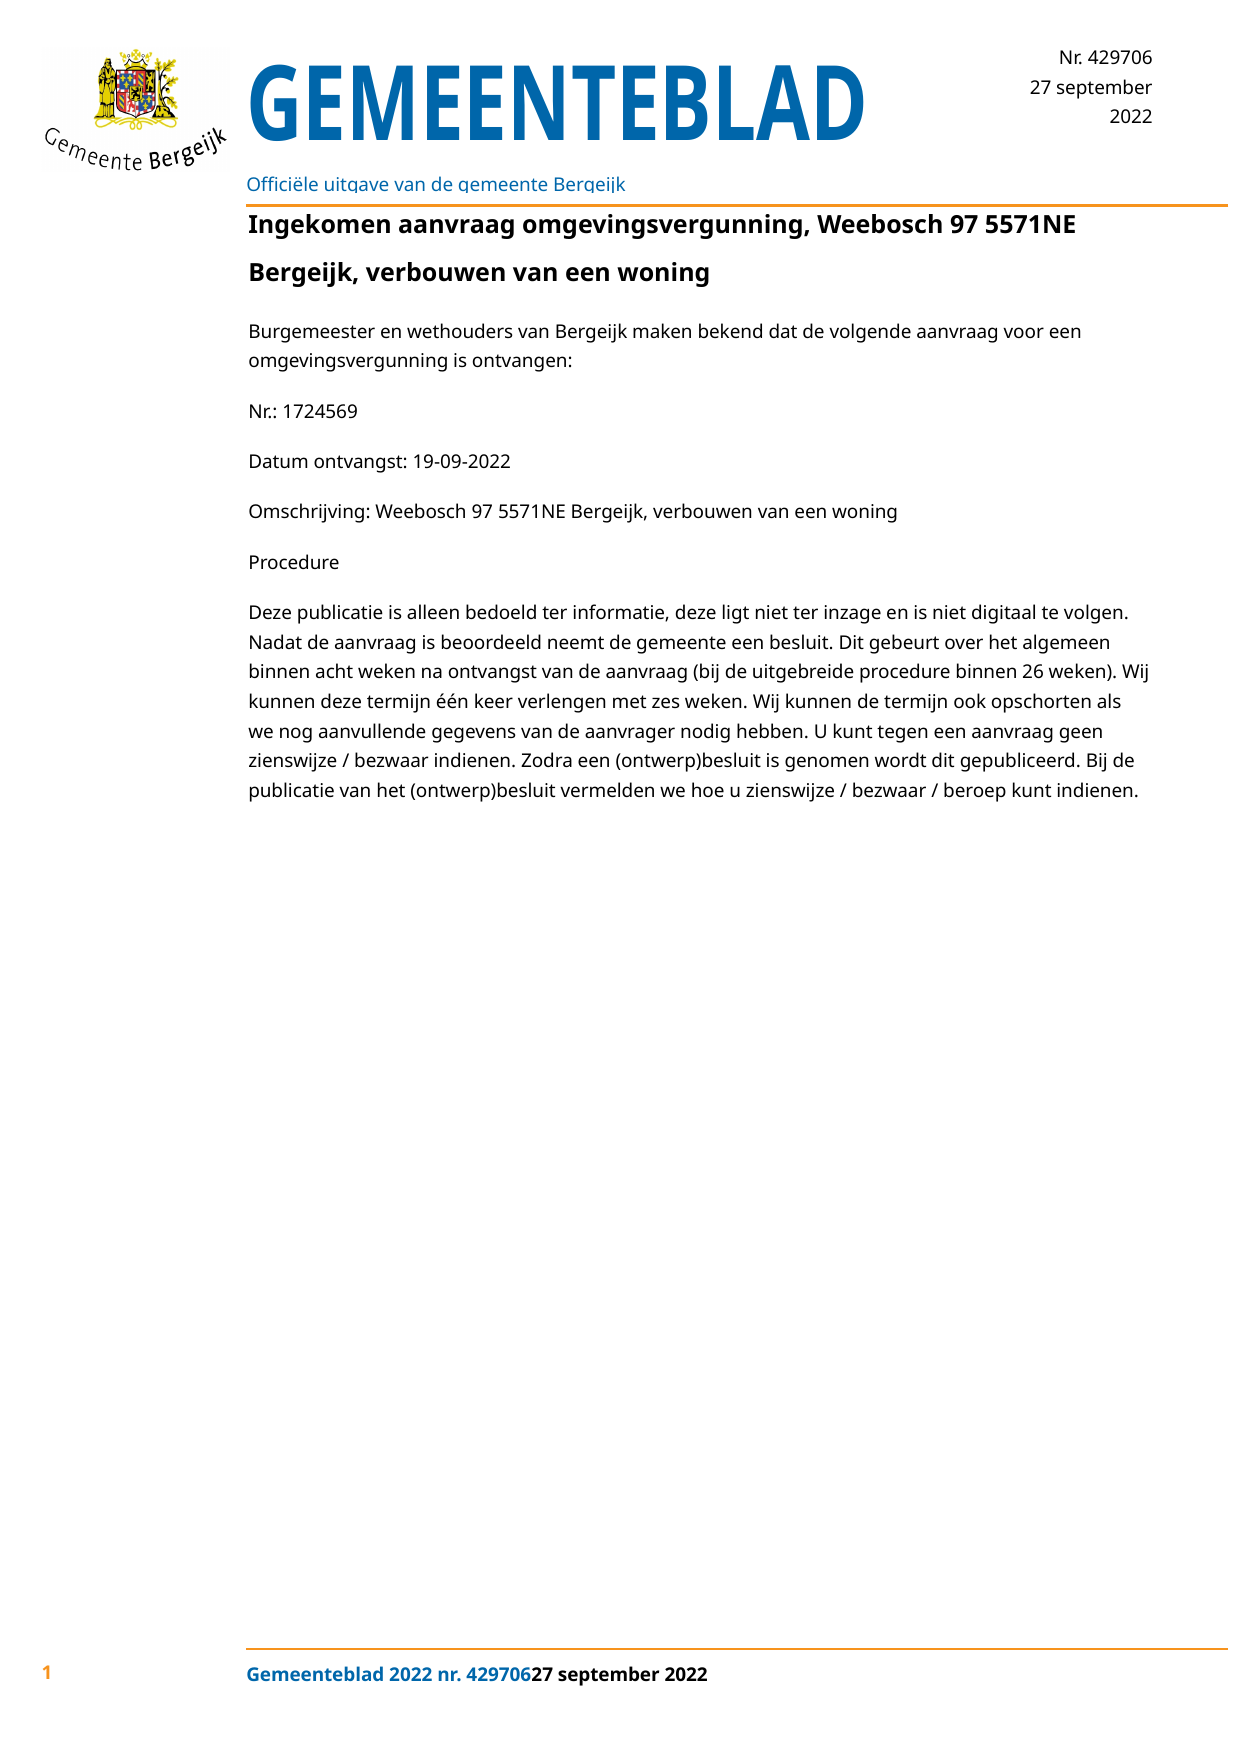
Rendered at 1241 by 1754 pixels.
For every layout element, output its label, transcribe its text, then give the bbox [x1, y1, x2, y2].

text Omschrijving: Weebosch 97 5571NE Bergeijk, verbouwen van een woning [248, 499, 1152, 524]
text Ingekomen aanvraag omgevingsvergunning, Weebosch 97 5571NE Bergeijk, verbouwen van een woning [248, 207, 1152, 288]
text Deze publicatie is alleen bedoeld ter informatie, deze ligt niet ter inzage en is niet digitaal te volgen. Nadat de aanvraag is beoordeeld neemt de gemeente een besluit. Dit gebeurt over het algemeen binnen acht weken na ontvangst van de aanvraag (bij de uitgebreide procedure binnen 26 weken). Wij kunnen deze termijn één keer verlengen met zes weken. Wij kunnen de termijn ook opschorten als we nog aanvullende gegevens van de aanvrager nodig hebben. U kunt tegen een aanvraag geen zienswijze / bezwaar indienen. Zodra een (ontwerp)besluit is genomen wordt dit gepubliceerd. Bij de publicatie van het (ontwerp)besluit vermelden we hoe u zienswijze / bezwaar / beroep kunt indienen. [248, 599, 1152, 803]
text Nr.: 1724569 [248, 398, 1152, 424]
text Procedure [248, 549, 1152, 575]
picture [41, 47, 231, 172]
text Burgemeester en wethouders van Bergeijk maken bekend dat de volgende aanvraag voor een omgevingsvergunning is ontvangen: [248, 318, 1152, 373]
text Datum ontvangst: 19-09-2022 [248, 448, 1152, 474]
